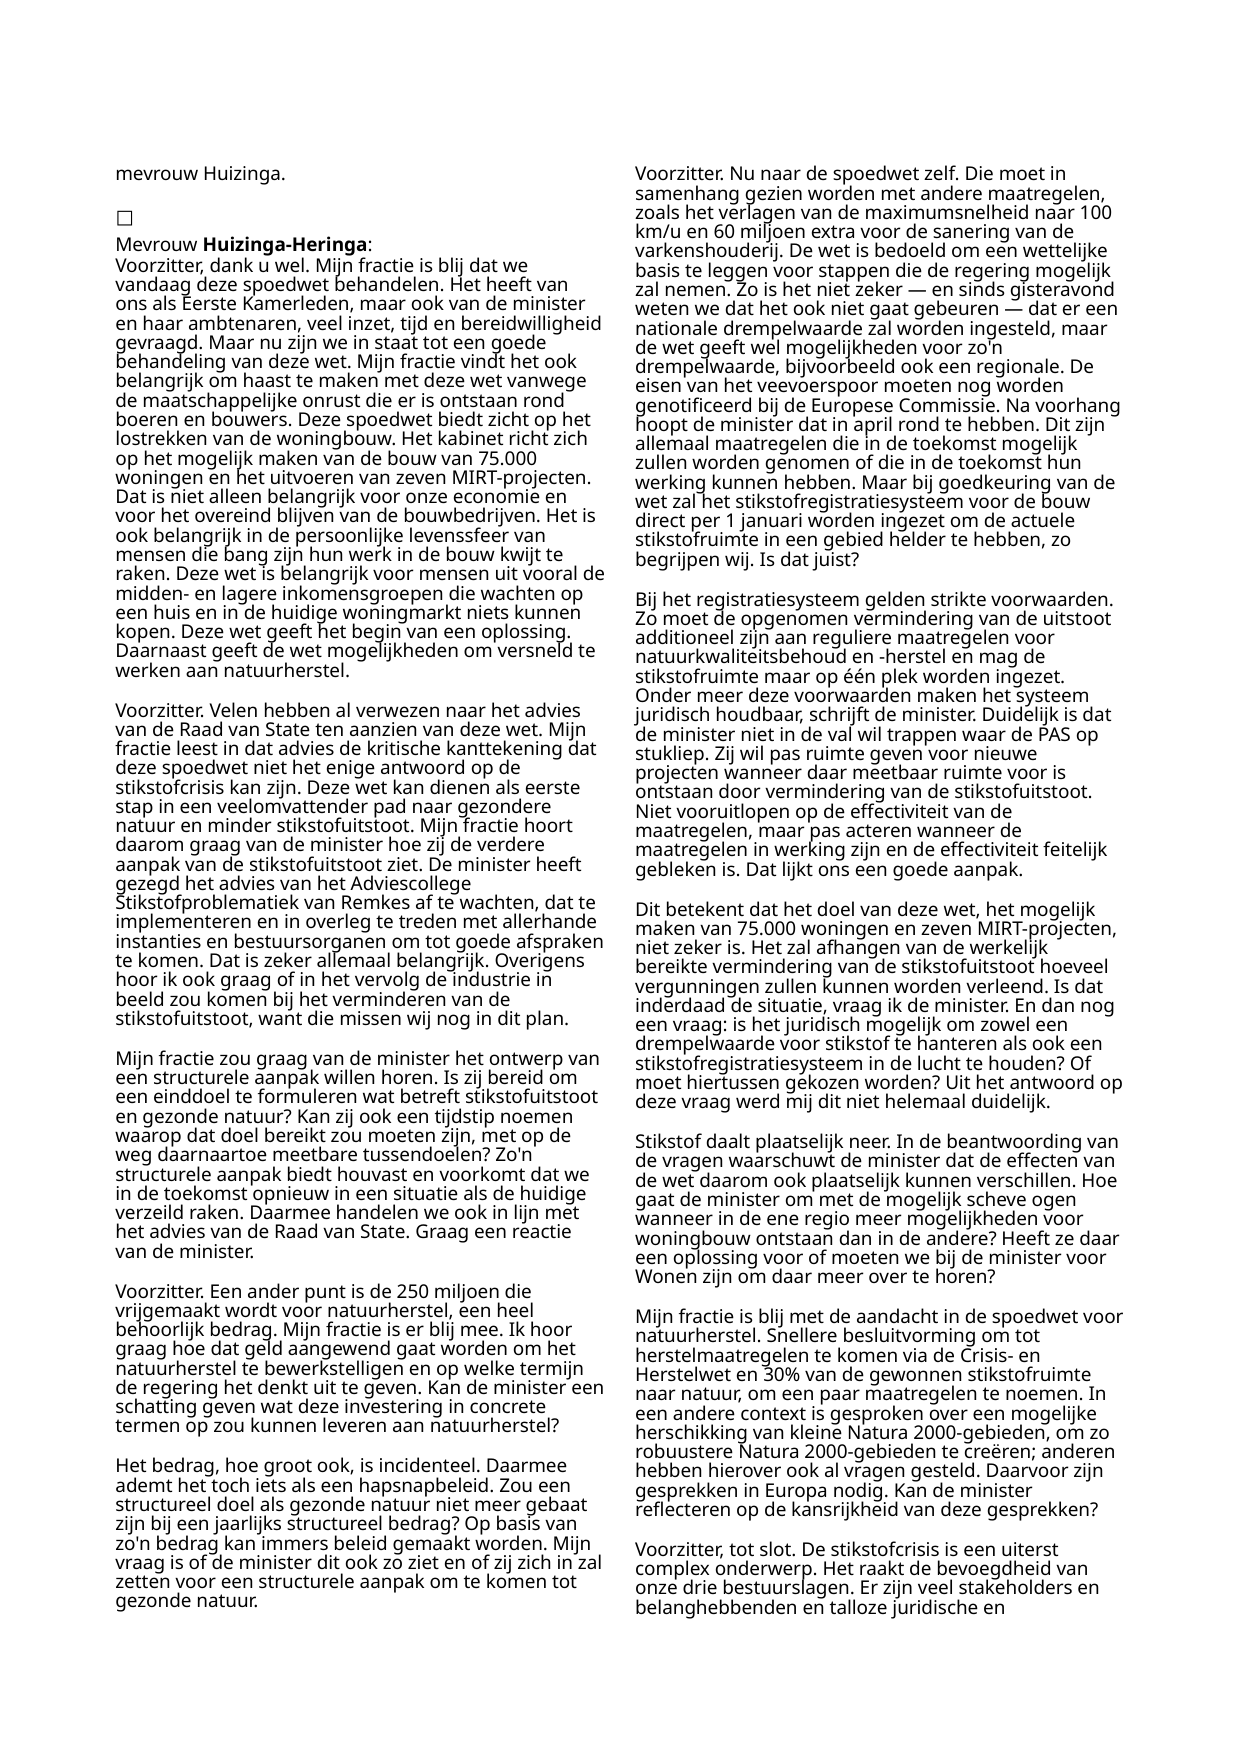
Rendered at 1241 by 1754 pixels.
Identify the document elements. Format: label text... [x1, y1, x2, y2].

text Mijn fractie zou graag van de minister het ontwerp van een structurele aanpak willen horen. Is zij bereid om een einddoel te formuleren wat betreft stikstofuitstoot en gezonde natuur? Kan zij ook een tijdstip noemen waarop dat doel bereikt zou moeten zijn, met op de weg daarnaartoe meetbare tussendoelen? Zo'n structurele aanpak biedt houvast en voorkomt dat we in de toekomst opnieuw in een situatie als de huidige verzeild raken. Daarmee handelen we ook in lijn met het advies van de Raad van State. Graag een reactie van de minister. [115, 1050, 605, 1262]
text Voorzitter, dank u wel. Mijn fractie is blij dat we vandaag deze spoedwet behandelen. Het heeft van ons als Eerste Kamerleden, maar ook van de minister en haar ambtenaren, veel inzet, tijd en bereidwilligheid gevraagd. Maar nu zijn we in staat tot een goede behandeling van deze wet. Mijn fractie vindt het ook belangrijk om haast te maken met deze wet vanwege de maatschappelijke onrust die er is ontstaan rond boeren en bouwers. Deze spoedwet biedt zicht op het lostrekken van de woningbouw. Het kabinet richt zich op het mogelijk maken van de bouw van 75.000 woningen en het uitvoeren van zeven MIRT-projecten. Dat is niet alleen belangrijk voor onze economie en voor het overeind blijven van de bouwbedrijven. Het is ook belangrijk in de persoonlijke levenssfeer van mensen die bang zijn hun werk in de bouw kwijt te raken. Deze wet is belangrijk voor mensen uit vooral de midden- en lagere inkomensgroepen die wachten op een huis en in de huidige woningmarkt niets kunnen kopen. Deze wet geeft het begin van een oplossing. Daarnaast geeft de wet mogelijkheden om versneld te werken aan natuurherstel. [115, 257, 605, 681]
text Stikstof daalt plaatselijk neer. In de beantwoording van de vragen waarschuwt de minister dat de effecten van de wet daarom ook plaatselijk kunnen verschillen. Hoe gaat de minister om met de mogelijk scheve ogen wanneer in de ene regio meer mogelijkheden voor woningbouw ontstaan dan in de andere? Heeft ze daar een oplossing voor of moeten we bij de minister voor Wonen zijn om daar meer over te horen? [635, 1133, 1125, 1287]
text Mijn fractie is blij met de aandacht in de spoedwet voor natuurherstel. Snellere besluitvorming om tot herstelmaatregelen te komen via de Crisis- en Herstelwet en 30% van de gewonnen stikstofruimte naar natuur, om een paar maatregelen te noemen. In een andere context is gesproken over een mogelijke herschikking van kleine Natura 2000-gebieden, om zo robuustere Natura 2000-gebieden te creëren; anderen hebben hierover ook al vragen gesteld. Daarvoor zijn gesprekken in Europa nodig. Kan de minister reflecteren op de kansrijkheid van deze gesprekken? [635, 1308, 1125, 1520]
text Voorzitter. Nu naar de spoedwet zelf. Die moet in samenhang gezien worden met andere maatregelen, zoals het verlagen van de maximumsnelheid naar 100 km/u en 60 miljoen extra voor de sanering van de varkenshouderij. De wet is bedoeld om een wettelijke basis te leggen voor stappen die de regering mogelijk zal nemen. Zo is het niet zeker — en sinds gisteravond weten we dat het ook niet gaat gebeuren — dat er een nationale drempelwaarde zal worden ingesteld, maar de wet geeft wel mogelijkheden voor zo'n drempelwaarde, bijvoorbeeld ook een regionale. De eisen van het veevoerspoor moeten nog worden genotificeerd bij de Europese Commissie. Na voorhang hoopt de minister dat in april rond te hebben. Dit zijn allemaal maatregelen die in de toekomst mogelijk zullen worden genomen of die in de toekomst hun werking kunnen hebben. Maar bij goedkeuring van de wet zal het stikstofregistratiesysteem voor de bouw direct per 1 januari worden ingezet om de actuele stikstofruimte in een gebied helder te hebben, zo begrijpen wij. Is dat juist? [635, 165, 1125, 570]
text mevrouw Huizinga. [115, 165, 605, 184]
text Voorzitter. Een ander punt is de 250 miljoen die vrijgemaakt wordt voor natuurherstel, een heel behoorlijk bedrag. Mijn fractie is er blij mee. Ik hoor graag hoe dat geld aangewend gaat worden om het natuurherstel te bewerkstelligen en op welke termijn de regering het denkt uit te geven. Kan de minister een schatting geven wat deze investering in concrete termen op zou kunnen leveren aan natuurherstel? [115, 1283, 605, 1437]
text Bij het registratiesysteem gelden strikte voorwaarden. Zo moet de opgenomen vermindering van de uitstoot additioneel zijn aan reguliere maatregelen voor natuurkwaliteitsbehoud en -herstel en mag de stikstofruimte maar op één plek worden ingezet. Onder meer deze voorwaarden maken het systeem juridisch houdbaar, schrijft de minister. Duidelijk is dat de minister niet in de val wil trappen waar de PAS op stukliep. Zij wil pas ruimte geven voor nieuwe projecten wanneer daar meetbaar ruimte voor is ontstaan door vermindering van de stikstofuitstoot. Niet vooruitlopen op de effectiviteit van de maatregelen, maar pas acteren wanneer de maatregelen in werking zijn en de effectiviteit feitelijk gebleken is. Dat lijkt ons een goede aanpak. [635, 591, 1125, 880]
text Voorzitter. Velen hebben al verwezen naar het advies van de Raad van State ten aanzien van deze wet. Mijn fractie leest in dat advies de kritische kanttekening dat deze spoedwet niet het enige antwoord op de stikstofcrisis kan zijn. Deze wet kan dienen als eerste stap in een veelomvattender pad naar gezondere natuur en minder stikstofuitstoot. Mijn fractie hoort daarom graag van de minister hoe zij de verdere aanpak van de stikstofuitstoot ziet. De minister heeft gezegd het advies van het Adviescollege Stikstofproblematiek van Remkes af te wachten, dat te implementeren en in overleg te treden met allerhande instanties en bestuursorganen om tot goede afspraken te komen. Dat is zeker allemaal belangrijk. Overigens hoor ik ook graag of in het vervolg de industrie in beeld zou komen bij het verminderen van de stikstofuitstoot, want die missen wij nog in dit plan. [115, 702, 605, 1029]
text Voorzitter, tot slot. De stikstofcrisis is een uiterst complex onderwerp. Het raakt de bevoegdheid van onze drie bestuurslagen. Er zijn veel stakeholders en belanghebbenden en talloze juridische en [635, 1541, 1125, 1618]
text Het bedrag, hoe groot ook, is incidenteel. Daarmee ademt het toch iets als een hapsnapbeleid. Zou een structureel doel als gezonde natuur niet meer gebaat zijn bij een jaarlijks structureel bedrag? Op basis van zo'n bedrag kan immers beleid gemaakt worden. Mijn vraag is of de minister dit ook zo ziet en of zij zich in zal zetten voor een structurele aanpak om te komen tot gezonde natuur. [115, 1457, 605, 1612]
text Mevrouw Huizinga-Heringa: [115, 231, 605, 257]
text Dit betekent dat het doel van deze wet, het mogelijk maken van 75.000 woningen en zeven MIRT-projecten, niet zeker is. Het zal afhangen van de werkelijk bereikte vermindering van de stikstofuitstoot hoeveel vergunningen zullen kunnen worden verleend. Is dat inderdaad de situatie, vraag ik de minister. En dan nog een vraag: is het juridisch mogelijk om zowel een drempelwaarde voor stikstof te hanteren als ook een stikstofregistratiesysteem in de lucht te houden? Of moet hiertussen gekozen worden? Uit het antwoord op deze vraag werd mij dit niet helemaal duidelijk. [635, 901, 1125, 1112]
text ⬜ [115, 205, 605, 231]
